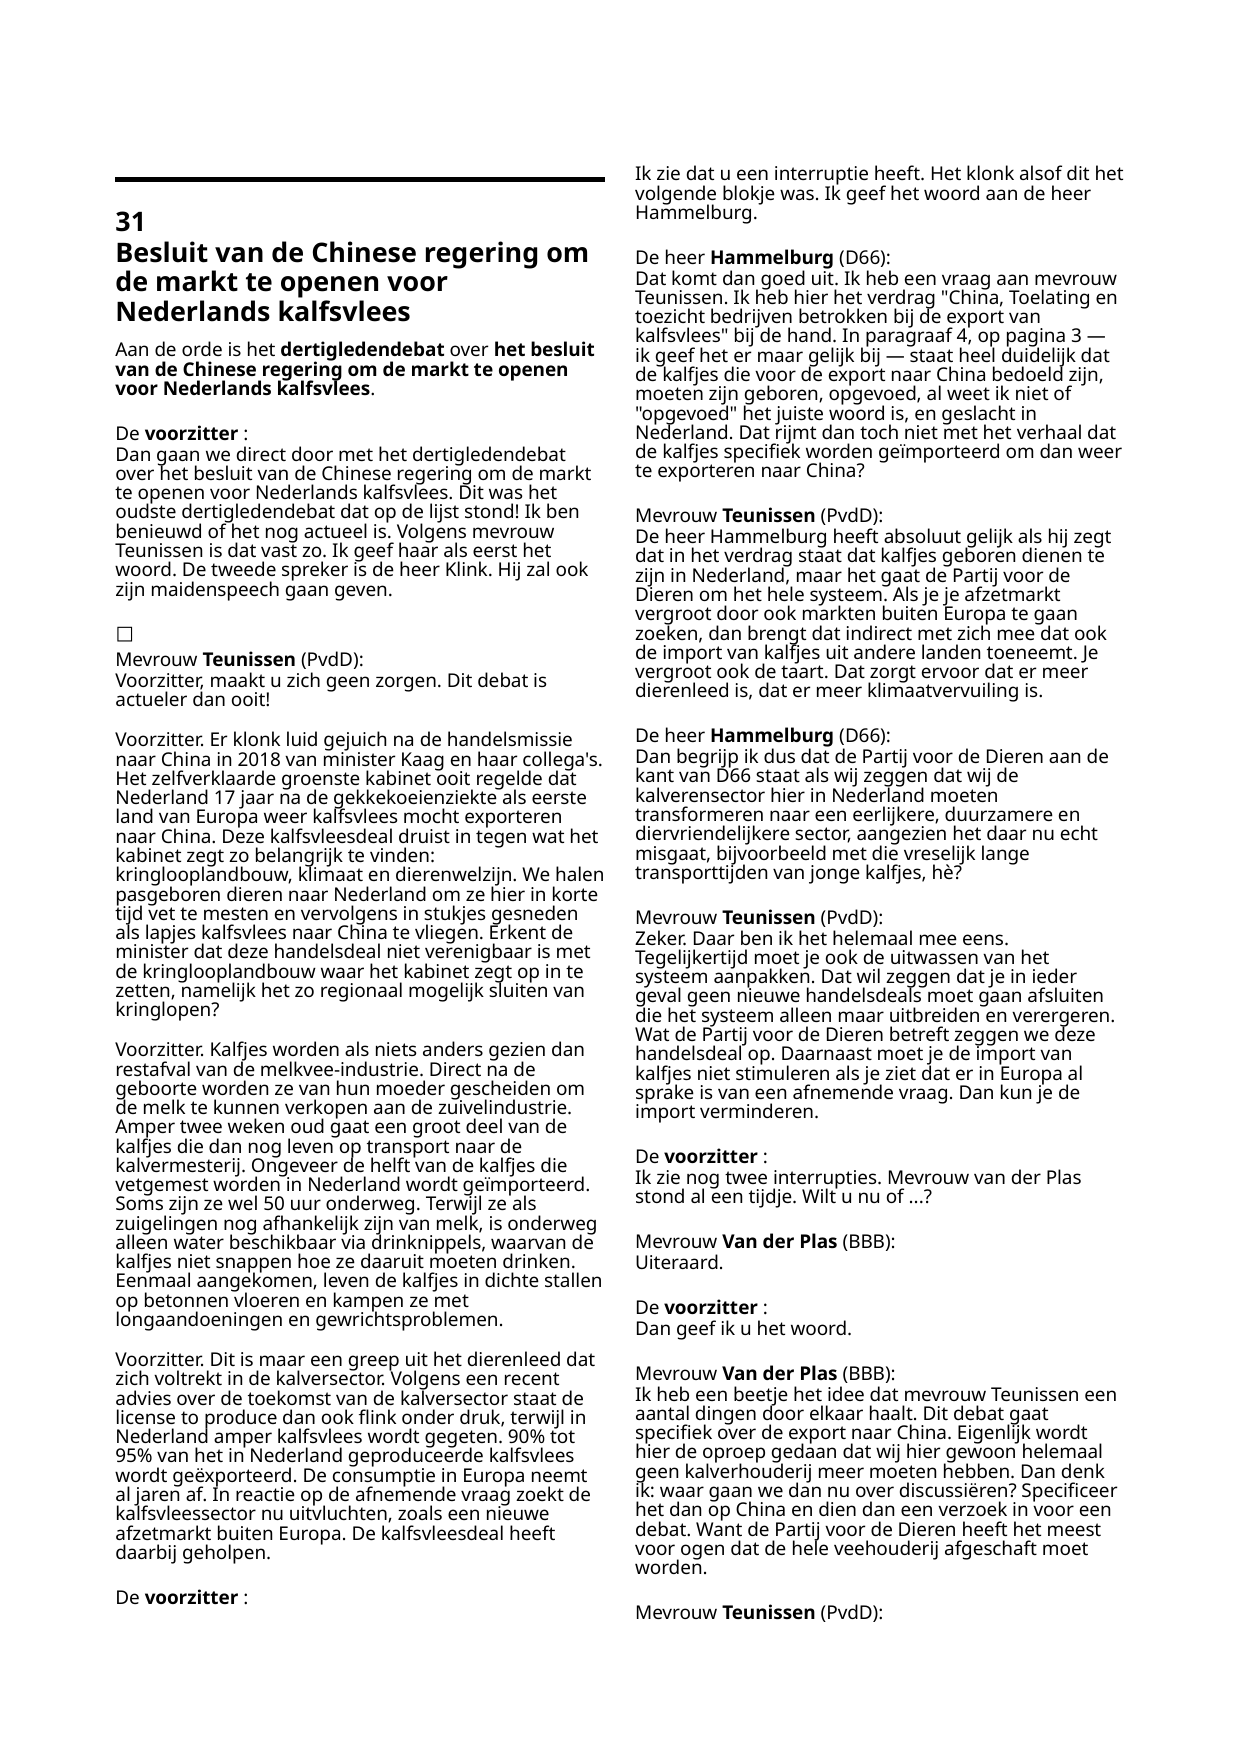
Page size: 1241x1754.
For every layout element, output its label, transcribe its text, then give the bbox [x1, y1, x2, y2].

text Voorzitter. Dit is maar een greep uit het dierenleed dat zich voltrekt in de kalversector. Volgens een recent advies over de toekomst van de kalversector staat de license to produce dan ook flink onder druk, terwijl in Nederland amper kalfsvlees wordt gegeten. 90% tot 95% van het in Nederland geproduceerde kalfsvlees wordt geëxporteerd. De consumptie in Europa neemt al jaren af. In reactie op de afnemende vraag zoekt de kalfsvleessector nu uitvluchten, zoals een nieuwe afzetmarkt buiten Europa. De kalfsvleesdeal heeft daarbij geholpen. [115, 1351, 605, 1563]
text Mevrouw Teunissen (PvdD): [635, 1599, 1125, 1625]
text Besluit van de Chinese regering om de markt te openen voor Nederlands kalfsvlees [115, 239, 605, 341]
text Mevrouw Teunissen (PvdD): [635, 904, 1125, 930]
text Ik zie nog twee interrupties. Mevrouw van der Plas stond al een tijdje. Wilt u nu of ...? [635, 1169, 1125, 1207]
text Voorzitter. Kalfjes worden als niets anders gezien dan restafval van de melkvee-industrie. Direct na de geboorte worden ze van hun moeder gescheiden om de melk te kunnen verkopen aan de zuivelindustrie. Amper twee weken oud gaat een groot deel van de kalfjes die dan nog leven op transport naar de kalvermesterij. Ongeveer de helft van de kalfjes die vetgemest worden in Nederland wordt geïmporteerd. Soms zijn ze wel 50 uur onderweg. Terwijl ze als zuigelingen nog afhankelijk zijn van melk, is onderweg alleen water beschikbaar via drinknippels, waarvan de kalfjes niet snappen hoe ze daaruit moeten drinken. Eenmaal aangekomen, leven de kalfjes in dichte stallen op betonnen vloeren en kampen ze met longaandoeningen en gewrichtsproblemen. [115, 1041, 605, 1330]
text Mevrouw Van der Plas (BBB): [635, 1228, 1125, 1254]
text De heer Hammelburg (D66): [635, 722, 1125, 748]
text De voorzitter : [635, 1143, 1125, 1169]
text De voorzitter : [115, 420, 605, 446]
text Voorzitter. Er klonk luid gejuich na de handelsmissie naar China in 2018 van minister Kaag en haar collega's. Het zelfverklaarde groenste kabinet ooit regelde dat Nederland 17 jaar na de gekkekoeienziekte als eerste land van Europa weer kalfsvlees mocht exporteren naar China. Deze kalfsvleesdeal druist in tegen wat het kabinet zegt zo belangrijk te vinden: kringlooplandbouw, klimaat en dierenwelzijn. We halen pasgeboren dieren naar Nederland om ze hier in korte tijd vet te mesten en vervolgens in stukjes gesneden als lapjes kalfsvlees naar China te vliegen. Erkent de minister dat deze handelsdeal niet verenigbaar is met de kringlooplandbouw waar het kabinet zegt op in te zetten, namelijk het zo regionaal mogelijk sluiten van kringlopen? [115, 731, 605, 1021]
text Voorzitter, maakt u zich geen zorgen. Dit debat is actueler dan ooit! [115, 672, 605, 711]
text 31 [115, 203, 605, 239]
text Aan de orde is het dertigledendebat over het besluit van de Chinese regering om de markt te openen voor Nederlands kalfsvlees. [115, 341, 605, 399]
text De voorzitter : [635, 1294, 1125, 1320]
text De heer Hammelburg (D66): [635, 244, 1125, 270]
text Dan gaan we direct door met het dertigledendebat over het besluit van de Chinese regering om de markt te openen voor Nederlands kalfsvlees. Dit was het oudste dertigledendebat dat op de lijst stond! Ik ben benieuwd of het nog actueel is. Volgens mevrouw Teunissen is dat vast zo. Ik geef haar als eerst het woord. De tweede spreker is de heer Klink. Hij zal ook zijn maidenspeech gaan geven. [115, 446, 605, 600]
text Ik heb een beetje het idee dat mevrouw Teunissen een aantal dingen door elkaar haalt. Dit debat gaat specifiek over de export naar China. Eigenlijk wordt hier de oproep gedaan dat wij hier gewoon helemaal geen kalverhouderij meer moeten hebben. Dan denk ik: waar gaan we dan nu over discussiëren? Specificeer het dan op China en dien dan een verzoek in voor een debat. Want de Partij voor de Dieren heeft het meest voor ogen dat de hele veehouderij afgeschaft moet worden. [635, 1386, 1125, 1578]
text Dat komt dan goed uit. Ik heb een vraag aan mevrouw Teunissen. Ik heb hier het verdrag "China, Toelating en toezicht bedrijven betrokken bij de export van kalfsvlees" bij de hand. In paragraaf 4, op pagina 3 — ik geef het er maar gelijk bij — staat heel duidelijk dat de kalfjes die voor de export naar China bedoeld zijn, moeten zijn geboren, opgevoed, al weet ik niet of "opgevoed" het juiste woord is, en geslacht in Nederland. Dat rijmt dan toch niet met het verhaal dat de kalfjes specifiek worden geïmporteerd om dan weer te exporteren naar China? [635, 270, 1125, 482]
text Uiteraard. [635, 1254, 1125, 1273]
text Mevrouw Van der Plas (BBB): [635, 1360, 1125, 1386]
text Zeker. Daar ben ik het helemaal mee eens. Tegelijkertijd moet je ook de uitwassen van het systeem aanpakken. Dat wil zeggen dat je in ieder geval geen nieuwe handelsdeals moet gaan afsluiten die het systeem alleen maar uitbreiden en verergeren. Wat de Partij voor de Dieren betreft zeggen we deze handelsdeal op. Daarnaast moet je de import van kalfjes niet stimuleren als je ziet dat er in Europa al sprake is van een afnemende vraag. Dan kun je de import verminderen. [635, 930, 1125, 1122]
text Dan geef ik u het woord. [635, 1320, 1125, 1339]
text Ik zie dat u een interruptie heeft. Het klonk alsof dit het volgende blokje was. Ik geef het woord aan de heer Hammelburg. [635, 165, 1125, 223]
text Dan begrijp ik dus dat de Partij voor de Dieren aan de kant van D66 staat als wij zeggen dat wij de kalverensector hier in Nederland moeten transformeren naar een eerlijkere, duurzamere en diervriendelijkere sector, aangezien het daar nu echt misgaat, bijvoorbeeld met die vreselijk lange transporttijden van jonge kalfjes, hè? [635, 748, 1125, 883]
text De voorzitter : [115, 1584, 605, 1609]
text De heer Hammelburg heeft absoluut gelijk als hij zegt dat in het verdrag staat dat kalfjes geboren dienen te zijn in Nederland, maar het gaat de Partij voor de Dieren om het hele systeem. Als je je afzetmarkt vergroot door ook markten buiten Europa te gaan zoeken, dan brengt dat indirect met zich mee dat ook de import van kalfjes uit andere landen toeneemt. Je vergroot ook de taart. Dat zorgt ervoor dat er meer dierenleed is, dat er meer klimaatvervuiling is. [635, 528, 1125, 702]
text ⬜ [115, 621, 605, 646]
text Mevrouw Teunissen (PvdD): [635, 502, 1125, 528]
text Mevrouw Teunissen (PvdD): [115, 646, 605, 672]
